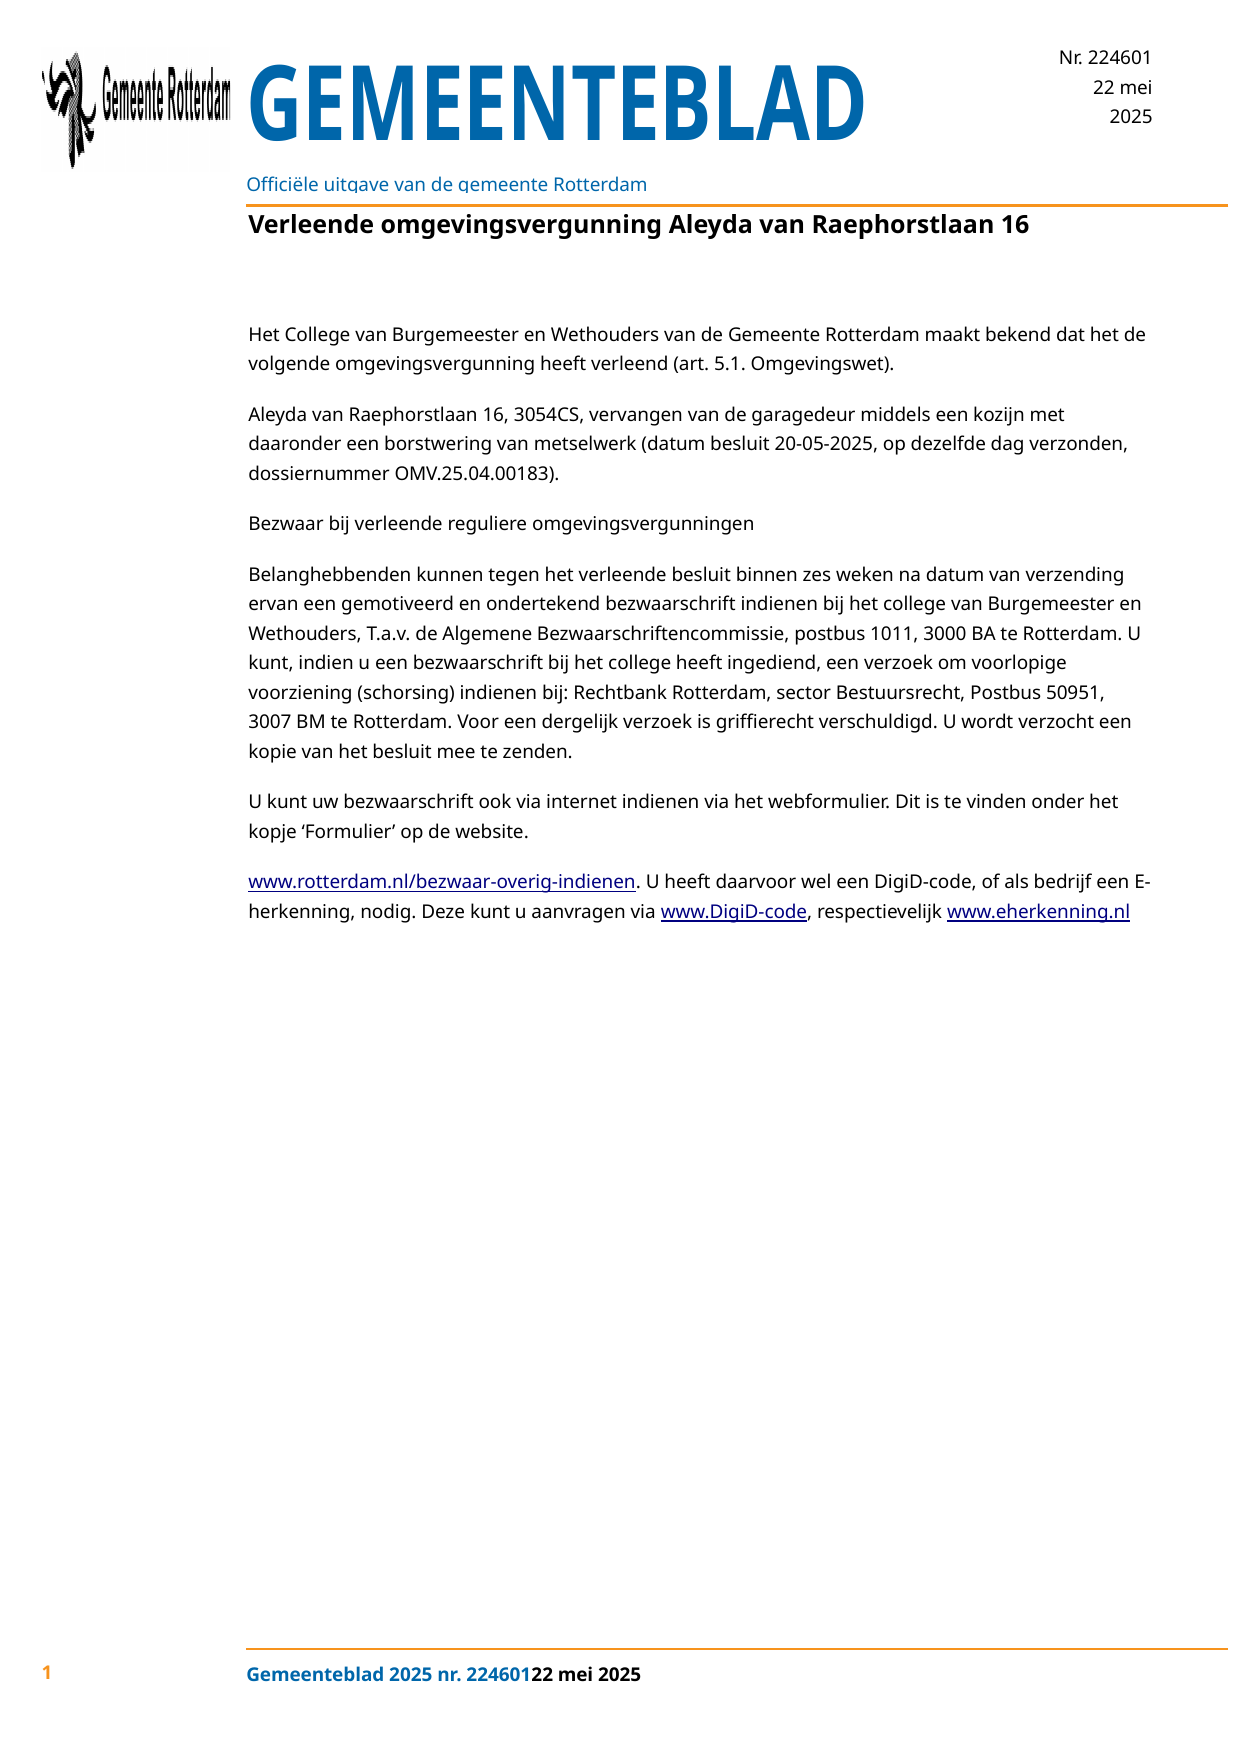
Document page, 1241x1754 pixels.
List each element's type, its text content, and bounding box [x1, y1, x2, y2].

text Bezwaar bij verleende reguliere omgevingsvergunningen [248, 510, 1152, 536]
text Belanghebbenden kunnen tegen het verleende besluit binnen zes weken na datum van verzending ervan een gemotiveerd en ondertekend bezwaarschrift indienen bij het college van Burgemeester en Wethouders, T.a.v. de Algemene Bezwaarschriftencommissie, postbus 1011, 3000 BA te Rotterdam. U kunt, indien u een bezwaarschrift bij het college heeft ingediend, een verzoek om voorlopige voorziening (schorsing) indienen bij: Rechtbank Rotterdam, sector Bestuursrecht, Postbus 50951, 3007 BM te Rotterdam. Voor een dergelijk verzoek is griffierecht verschuldigd. U wordt verzocht een kopie van het besluit mee te zenden. [248, 561, 1152, 764]
text Verleende omgevingsvergunning Aleyda van Raephorstlaan 16 [248, 207, 1152, 241]
text U kunt uw bezwaarschrift ook via internet indienen via het webformulier. Dit is te vinden onder het kopje ‘Formulier’ op de website. [248, 789, 1152, 844]
picture [41, 47, 231, 172]
text www.rotterdam.nl/bezwaar-overig-indienen. U heeft daarvoor wel een DigiD-code, of als bedrijf een E-herkenning, nodig. Deze kunt u aanvragen via www.DigiD-code, respectievelijk www.eherkenning.nl [248, 869, 1152, 924]
text Het College van Burgemeester en Wethouders van de Gemeente Rotterdam maakt bekend dat het de volgende omgevingsvergunning heeft verleend (art. 5.1. Omgevingswet). [248, 321, 1152, 376]
text Aleyda van Raephorstlaan 16, 3054CS, vervangen van de garagedeur middels een kozijn met daaronder een borstwering van metselwerk (datum besluit 20-05-2025, op dezelfde dag verzonden, dossiernummer OMV.25.04.00183). [248, 401, 1152, 486]
